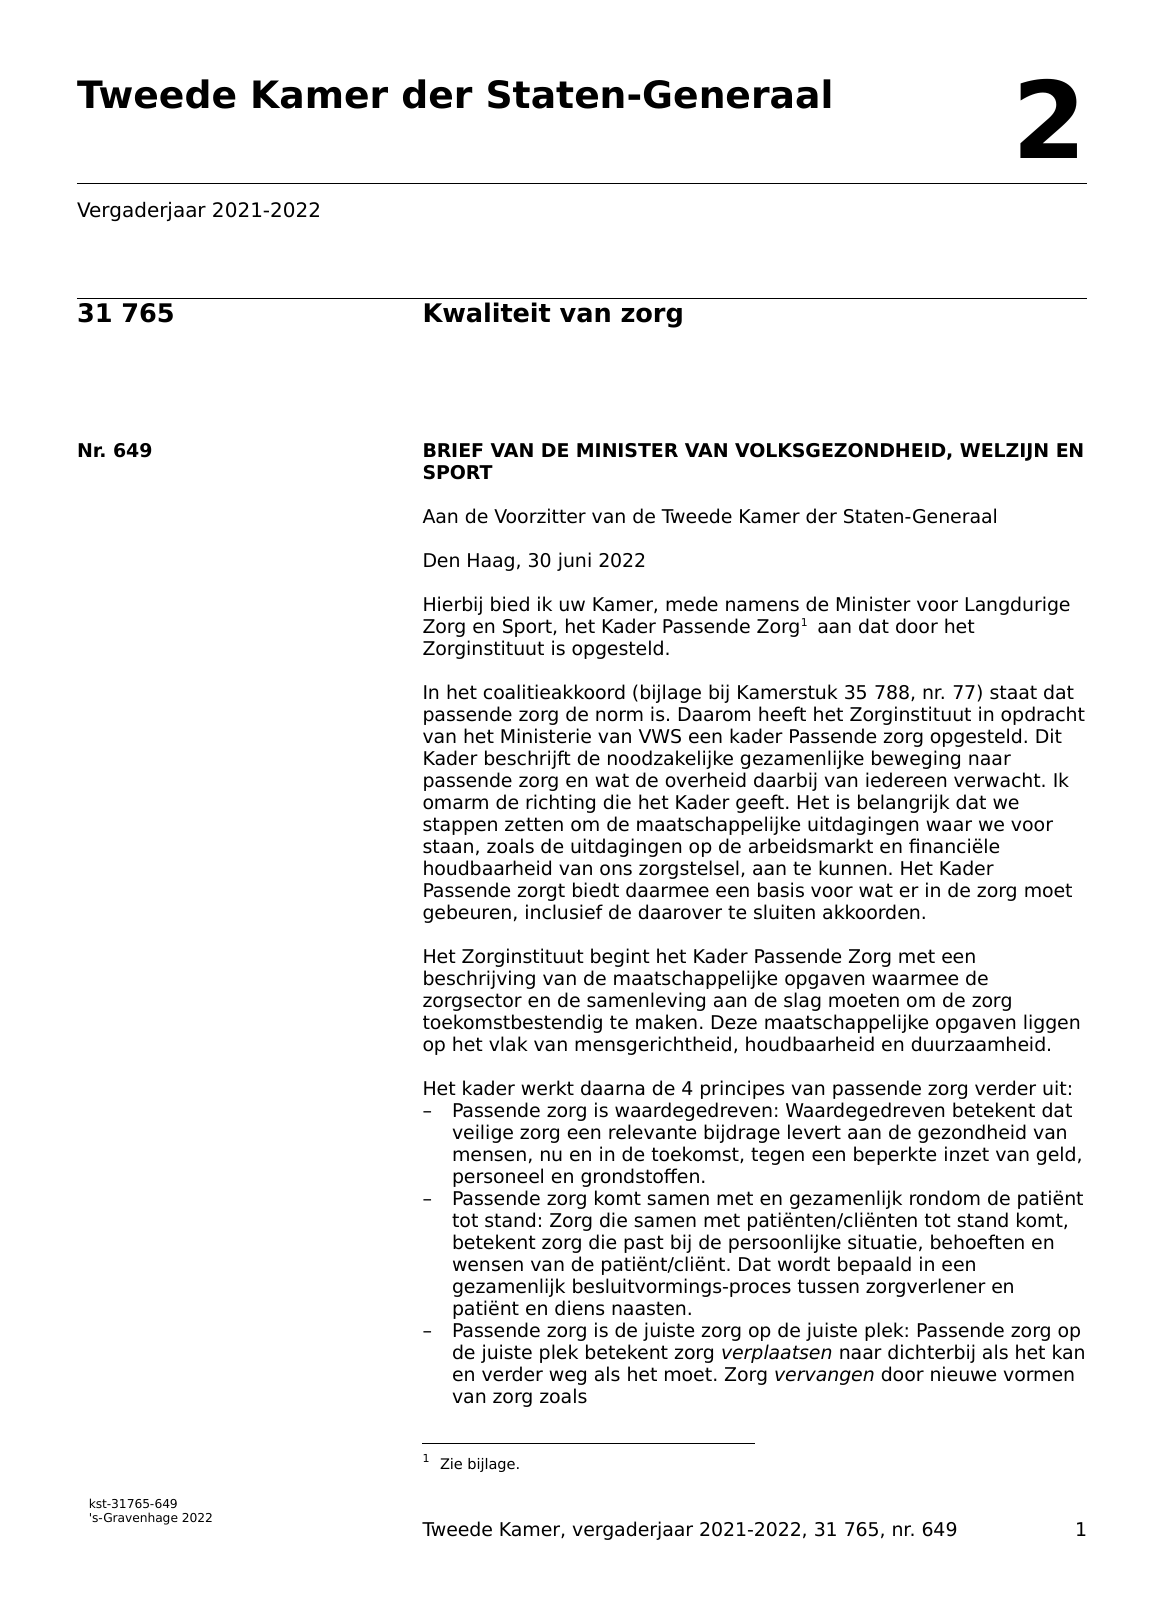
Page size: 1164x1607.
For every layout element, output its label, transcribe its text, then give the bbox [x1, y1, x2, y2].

text 's-Gravenhage 2022 [88, 1511, 323, 1525]
text Aan de Voorzitter van de Tweede Kamer der Staten-Generaal [422, 506, 1087, 528]
table_header Tweede Kamer der Staten-Generaal [77, 59, 886, 183]
table_header 2 [886, 59, 1087, 183]
text – Passende zorg is de juiste zorg op de juiste plek: Passende zorg op de juiste plek betekent zorg verplaatsen naar dichterbij als het kan en verder weg als het moet. Zorg vervangen door nieuwe vormen van zorg zoals [422, 1320, 1087, 1408]
subtitle Nr. 649 BRIEF VAN DE MINISTER VAN VOLKSGEZONDHEID, WELZIJN EN SPORT [77, 440, 1087, 484]
text – Passende zorg is waardegedreven: Waardegedreven betekent dat veilige zorg een relevante bijdrage levert aan de gezondheid van mensen, nu en in de toekomst, tegen een beperkte inzet van geld, personeel en grondstoffen. [422, 1100, 1087, 1188]
text Hierbij bied ik uw Kamer, mede namens de Minister voor Langdurige Zorg en Sport, het Kader Passende Zorg aan dat door het Zorginstituut is opgesteld. [422, 594, 1087, 660]
text Het kader werkt daarna de 4 principes van passende zorg verder uit: [422, 1078, 1087, 1100]
subtitle 31 765 Kwaliteit van zorg [77, 299, 1087, 329]
text In het coalitieakkoord (bijlage bij Kamerstuk 35 788, nr. 77) staat dat passende zorg de norm is. Daarom heeft het Zorginstituut in opdracht van het Ministerie van VWS een kader Passende zorg opgesteld. Dit Kader beschrijft de noodzakelijke gezamenlijke beweging naar passende zorg en wat de overheid daarbij van iedereen verwacht. Ik omarm de richting die het Kader geeft. Het is belangrijk dat we stappen zetten om de maatschappelijke uitdagingen waar we voor staan, zoals de uitdagingen op de arbeidsmarkt en financiële houdbaarheid van ons zorgstelsel, aan te kunnen. Het Kader Passende zorgt biedt daarmee een basis voor wat er in de zorg moet gebeuren, inclusief de daarover te sluiten akkoorden. [422, 682, 1087, 924]
text Zie bijlage. [422, 1452, 1087, 1474]
text Den Haag, 30 juni 2022 [422, 550, 1087, 572]
text – Passende zorg komt samen met en gezamenlijk rondom de patiënt tot stand: Zorg die samen met patiënten/cliënten tot stand komt, betekent zorg die past bij de persoonlijke situatie, behoeften en wensen van de patiënt/cliënt. Dat wordt bepaald in een gezamenlijk besluitvormings-proces tussen zorgverlener en patiënt en diens naasten. [422, 1188, 1087, 1320]
table_cell Vergaderjaar 2021-2022 [77, 184, 1087, 298]
text kst-31765-649 [88, 1497, 323, 1511]
text Het Zorginstituut begint het Kader Passende Zorg met een beschrijving van de maatschappelijke opgaven waarmee de zorgsector en de samenleving aan de slag moeten om de zorg toekomstbestendig te maken. Deze maatschappelijke opgaven liggen op het vlak van mensgerichtheid, houdbaarheid en duurzaamheid. [422, 946, 1087, 1056]
